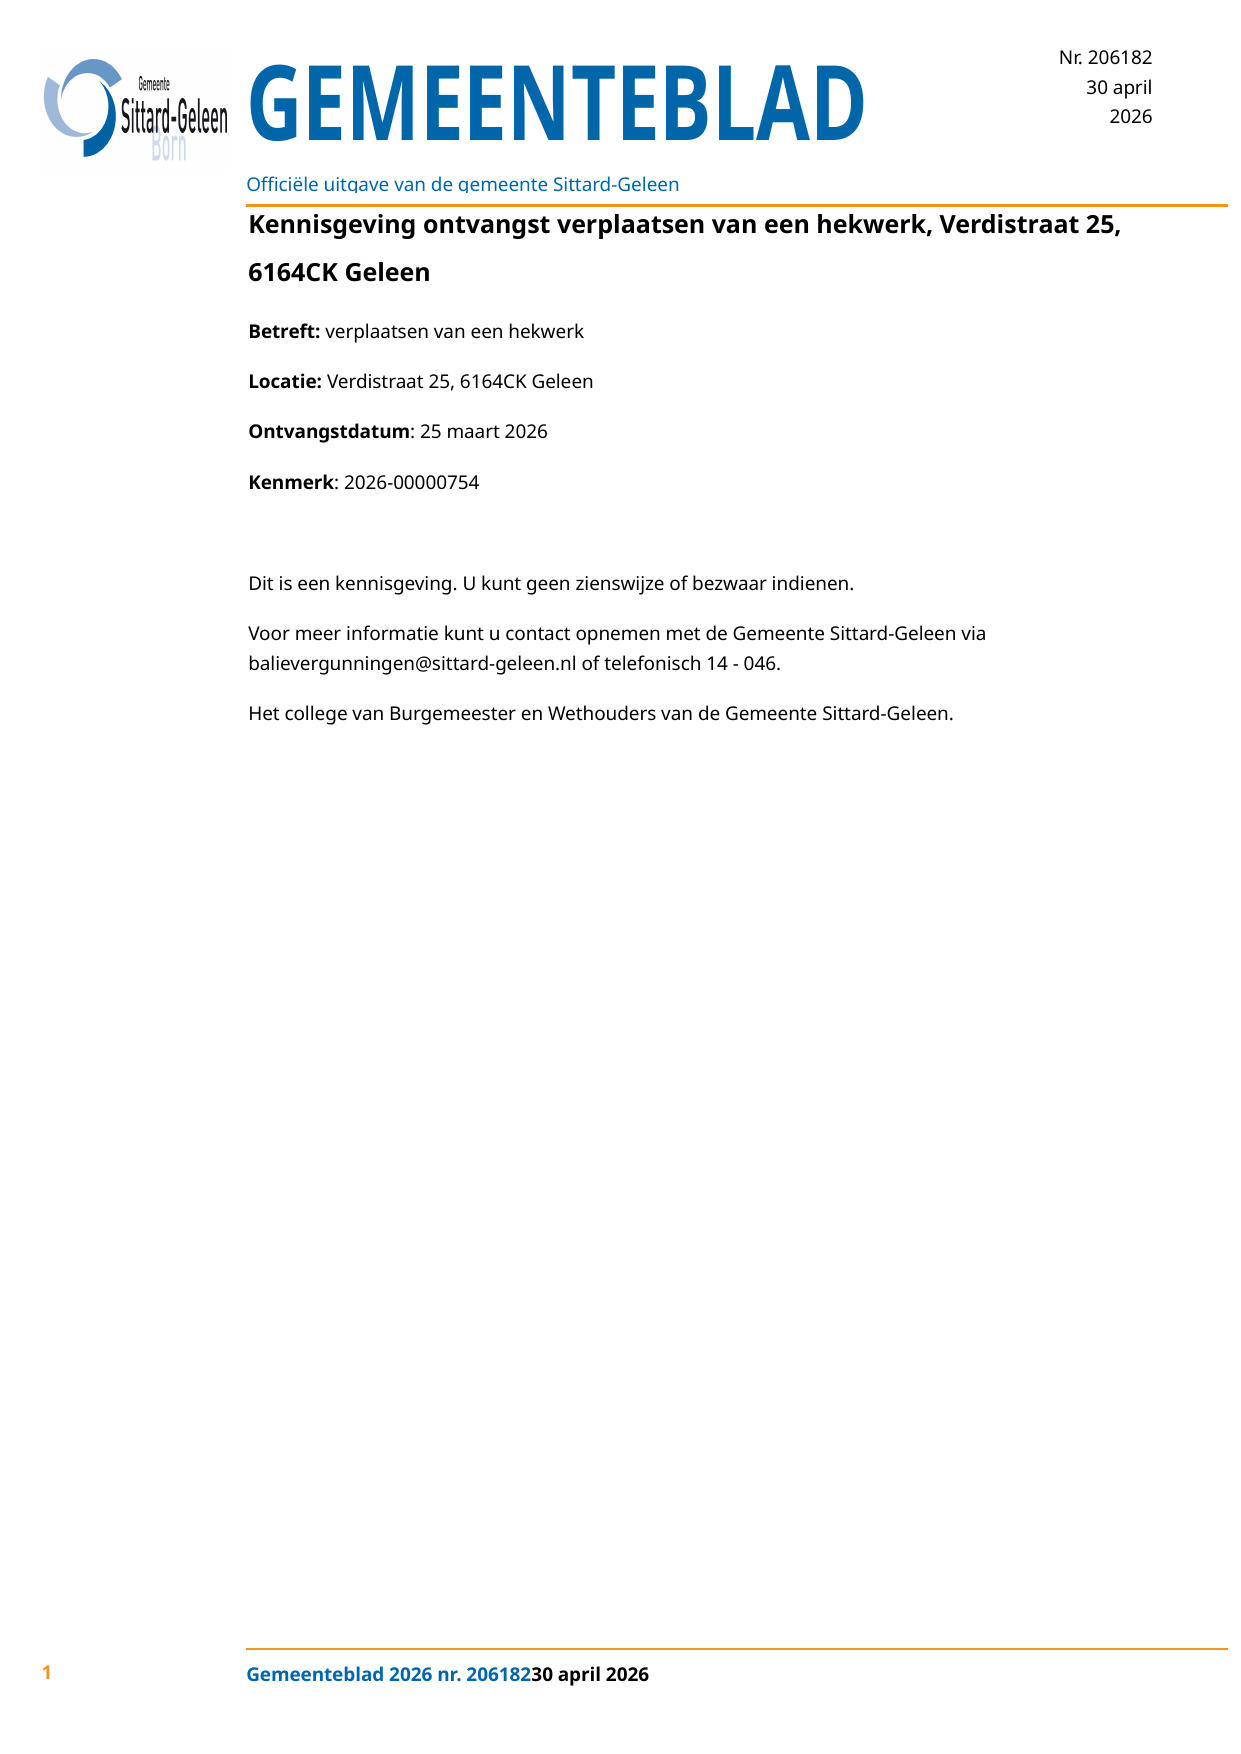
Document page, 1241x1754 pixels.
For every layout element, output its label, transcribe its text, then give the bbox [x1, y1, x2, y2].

text Kenmerk: 2026-00000754 [248, 469, 1152, 495]
text Locatie: Verdistraat 25, 6164CK Geleen [248, 368, 1152, 394]
text Betreft: verplaatsen van een hekwerk [248, 318, 1152, 344]
text Ontvangstdatum: 25 maart 2026 [248, 419, 1152, 444]
text Kennisgeving ontvangst verplaatsen van een hekwerk, Verdistraat 25, 6164CK Geleen [248, 207, 1152, 288]
text Het college van Burgemeester en Wethouders van de Gemeente Sittard-Geleen. [248, 700, 1152, 726]
text Voor meer informatie kunt u contact opnemen met de Gemeente Sittard-Geleen via balievergunningen@sittard-geleen.nl of telefonisch 14 - 046. [248, 620, 1152, 676]
text Dit is een kennisgeving. U kunt geen zienswijze of bezwaar indienen. [248, 570, 1152, 596]
picture [41, 47, 231, 172]
